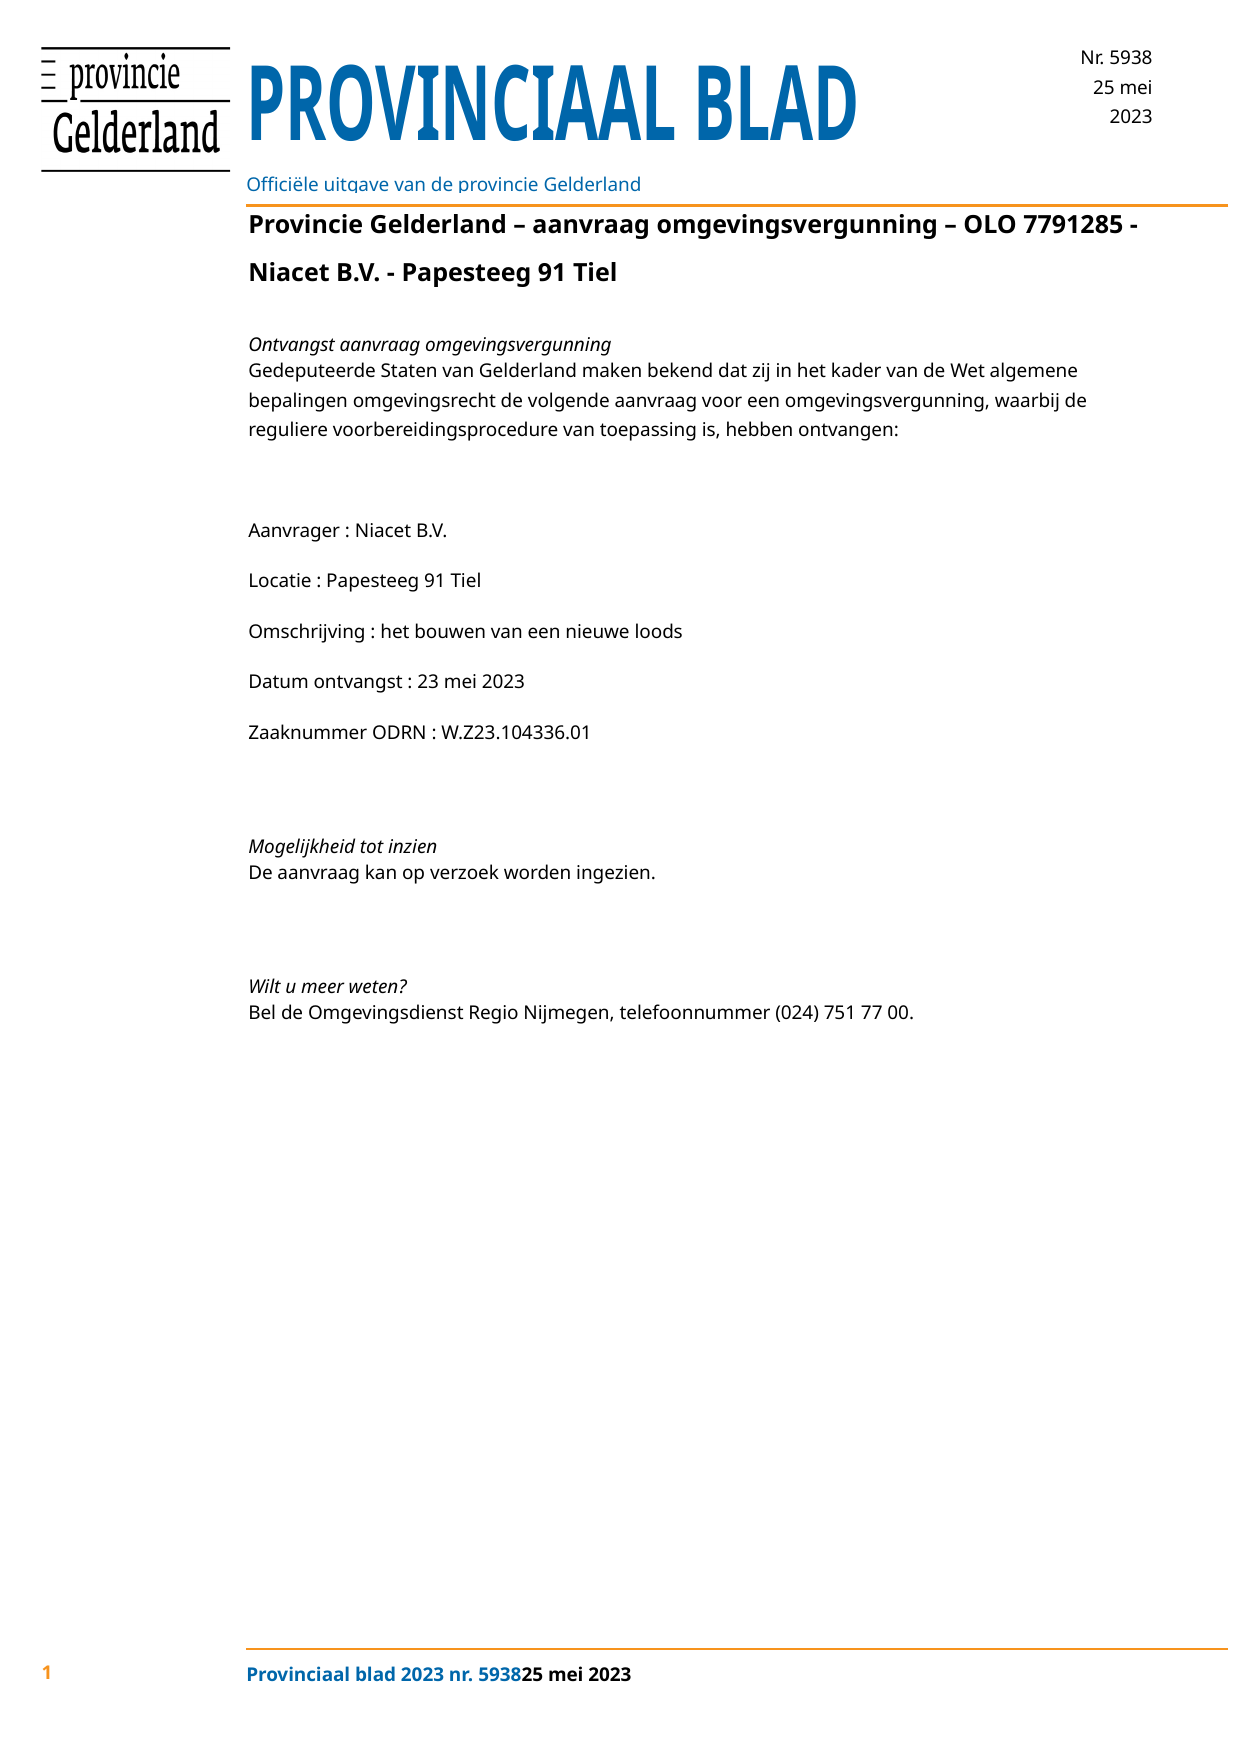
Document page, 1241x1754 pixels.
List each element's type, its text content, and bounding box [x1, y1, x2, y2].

text Zaaknummer ODRN : W.Z23.104336.01 [248, 719, 1152, 744]
text Omschrijving : het bouwen van een nieuwe loods [248, 618, 1152, 644]
text Bel de Omgevingsdienst Regio Nijmegen, telefoonnummer (024) 751 77 00. [248, 999, 1152, 1025]
text Datum ontvangst : 23 mei 2023 [248, 668, 1152, 694]
text Wilt u meer weten? [248, 973, 1152, 999]
text Ontvangst aanvraag omgevingsvergunning [248, 331, 1152, 357]
picture [41, 47, 231, 172]
text Mogelijkheid tot inzien [248, 833, 1152, 859]
text Aanvrager : Niacet B.V. [248, 517, 1152, 543]
text Gedeputeerde Staten van Gelderland maken bekend dat zij in het kader van de Wet algemene bepalingen omgevingsrecht de volgende aanvraag voor een omgevingsvergunning, waarbij de reguliere voorbereidingsprocedure van toepassing is, hebben ontvangen: [248, 357, 1152, 442]
text Locatie : Papesteeg 91 Tiel [248, 568, 1152, 593]
text Provincie Gelderland – aanvraag omgevingsvergunning – OLO 7791285 - Niacet B.V. - Papesteeg 91 Tiel [248, 207, 1152, 288]
text De aanvraag kan op verzoek worden ingezien. [248, 859, 1152, 885]
